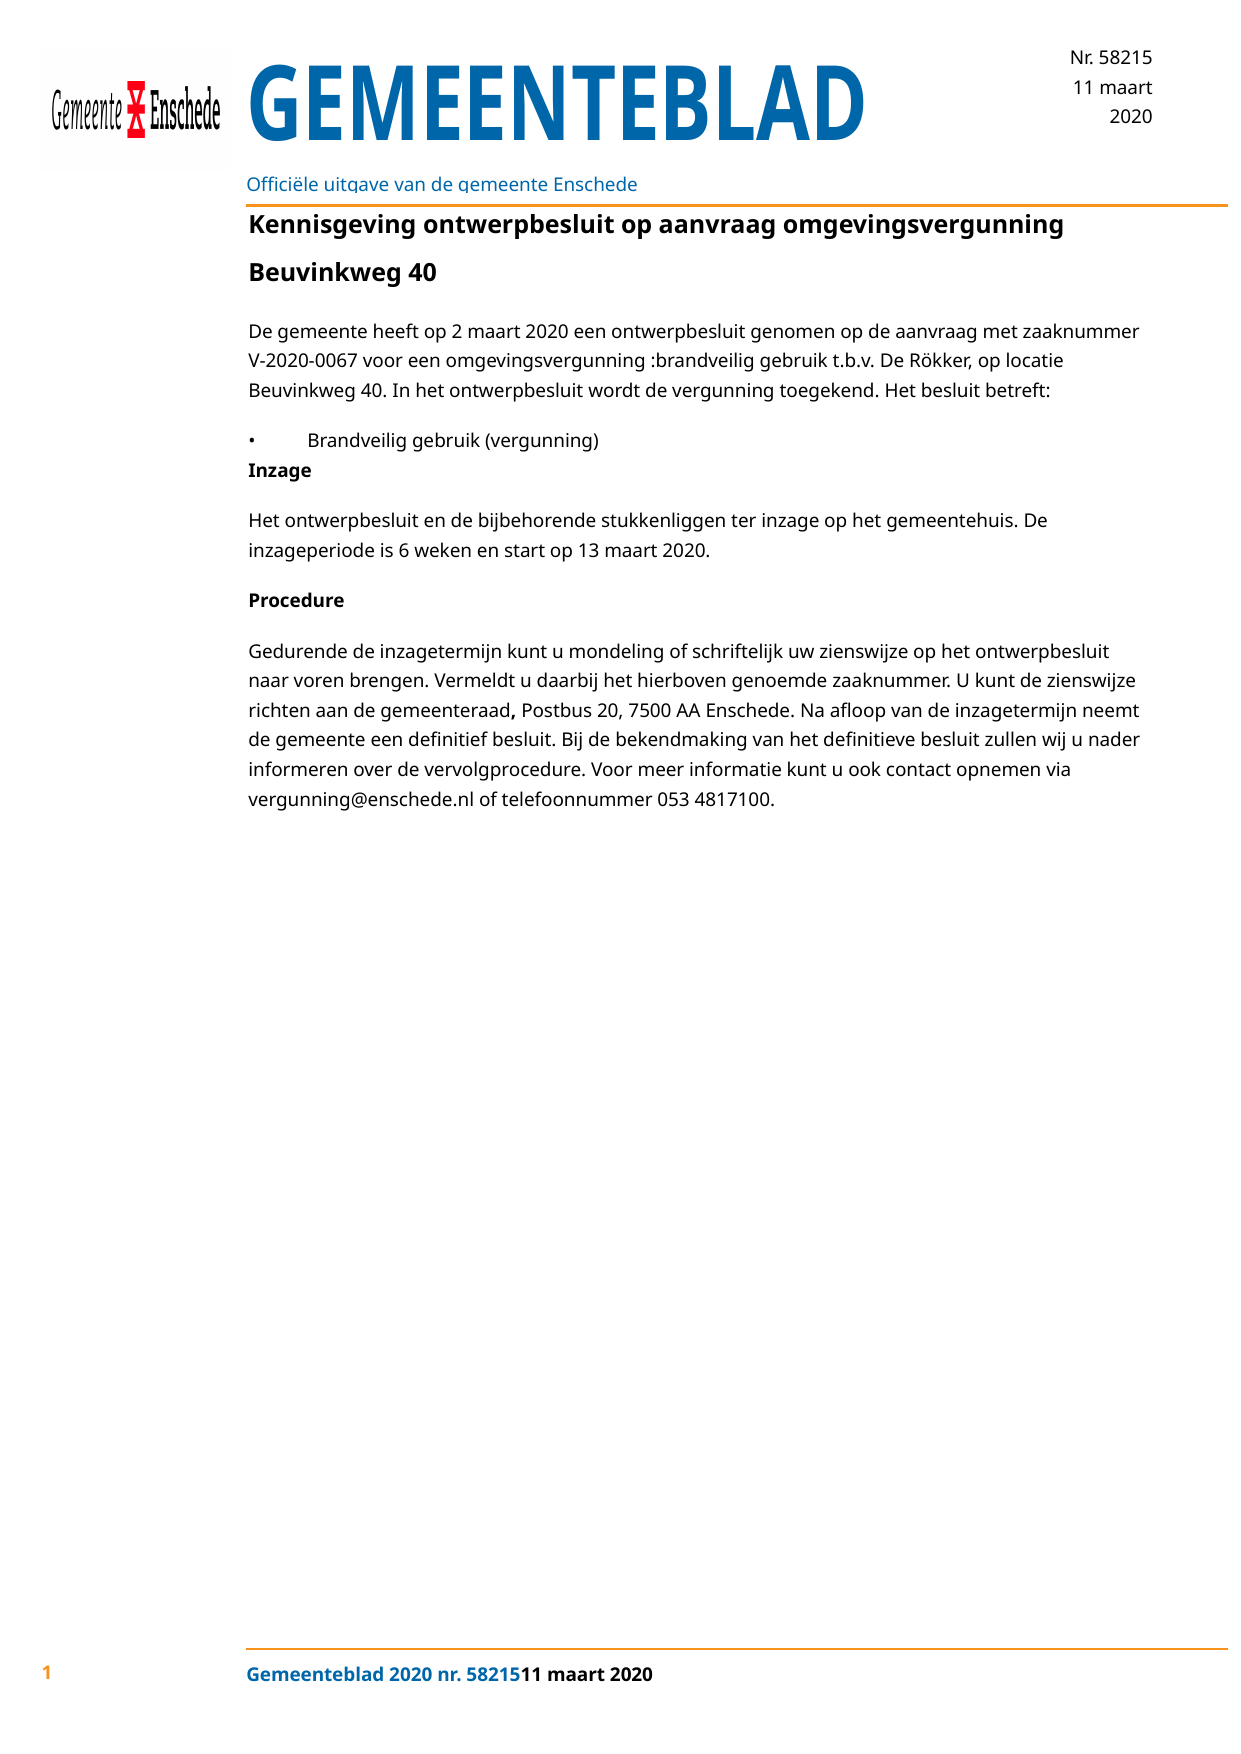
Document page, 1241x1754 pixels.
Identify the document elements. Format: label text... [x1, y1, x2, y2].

text Het ontwerpbesluit en de bijbehorende stukkenliggen ter inzage op het gemeentehuis. De inzageperiode is 6 weken en start op 13 maart 2020. [248, 507, 1152, 563]
text Procedure [248, 587, 1152, 613]
list Brandveilig gebruik (vergunning) [248, 427, 1152, 453]
picture [41, 47, 231, 172]
text Kennisgeving ontwerpbesluit op aanvraag omgevingsvergunning Beuvinkweg 40 [248, 207, 1152, 288]
text Inzage [248, 457, 1152, 483]
text Gedurende de inzagetermijn kunt u mondeling of schriftelijk uw zienswijze op het ontwerpbesluit naar voren brengen. Vermeldt u daarbij het hierboven genoemde zaaknummer. U kunt de zienswijze richten aan de gemeenteraad, Postbus 20, 7500 AA Enschede. Na afloop van de inzagetermijn neemt de gemeente een definitief besluit. Bij de bekendmaking van het definitieve besluit zullen wij u nader informeren over de vervolgprocedure. Voor meer informatie kunt u ook contact opnemen via vergunning@enschede.nl of telefoonnummer 053 4817100. [248, 638, 1152, 812]
text De gemeente heeft op 2 maart 2020 een ontwerpbesluit genomen op de aanvraag met zaaknummer V-2020-0067 voor een omgevingsvergunning :brandveilig gebruik t.b.v. De Rökker, op locatie Beuvinkweg 40. In het ontwerpbesluit wordt de vergunning toegekend. Het besluit betreft: [248, 318, 1152, 403]
